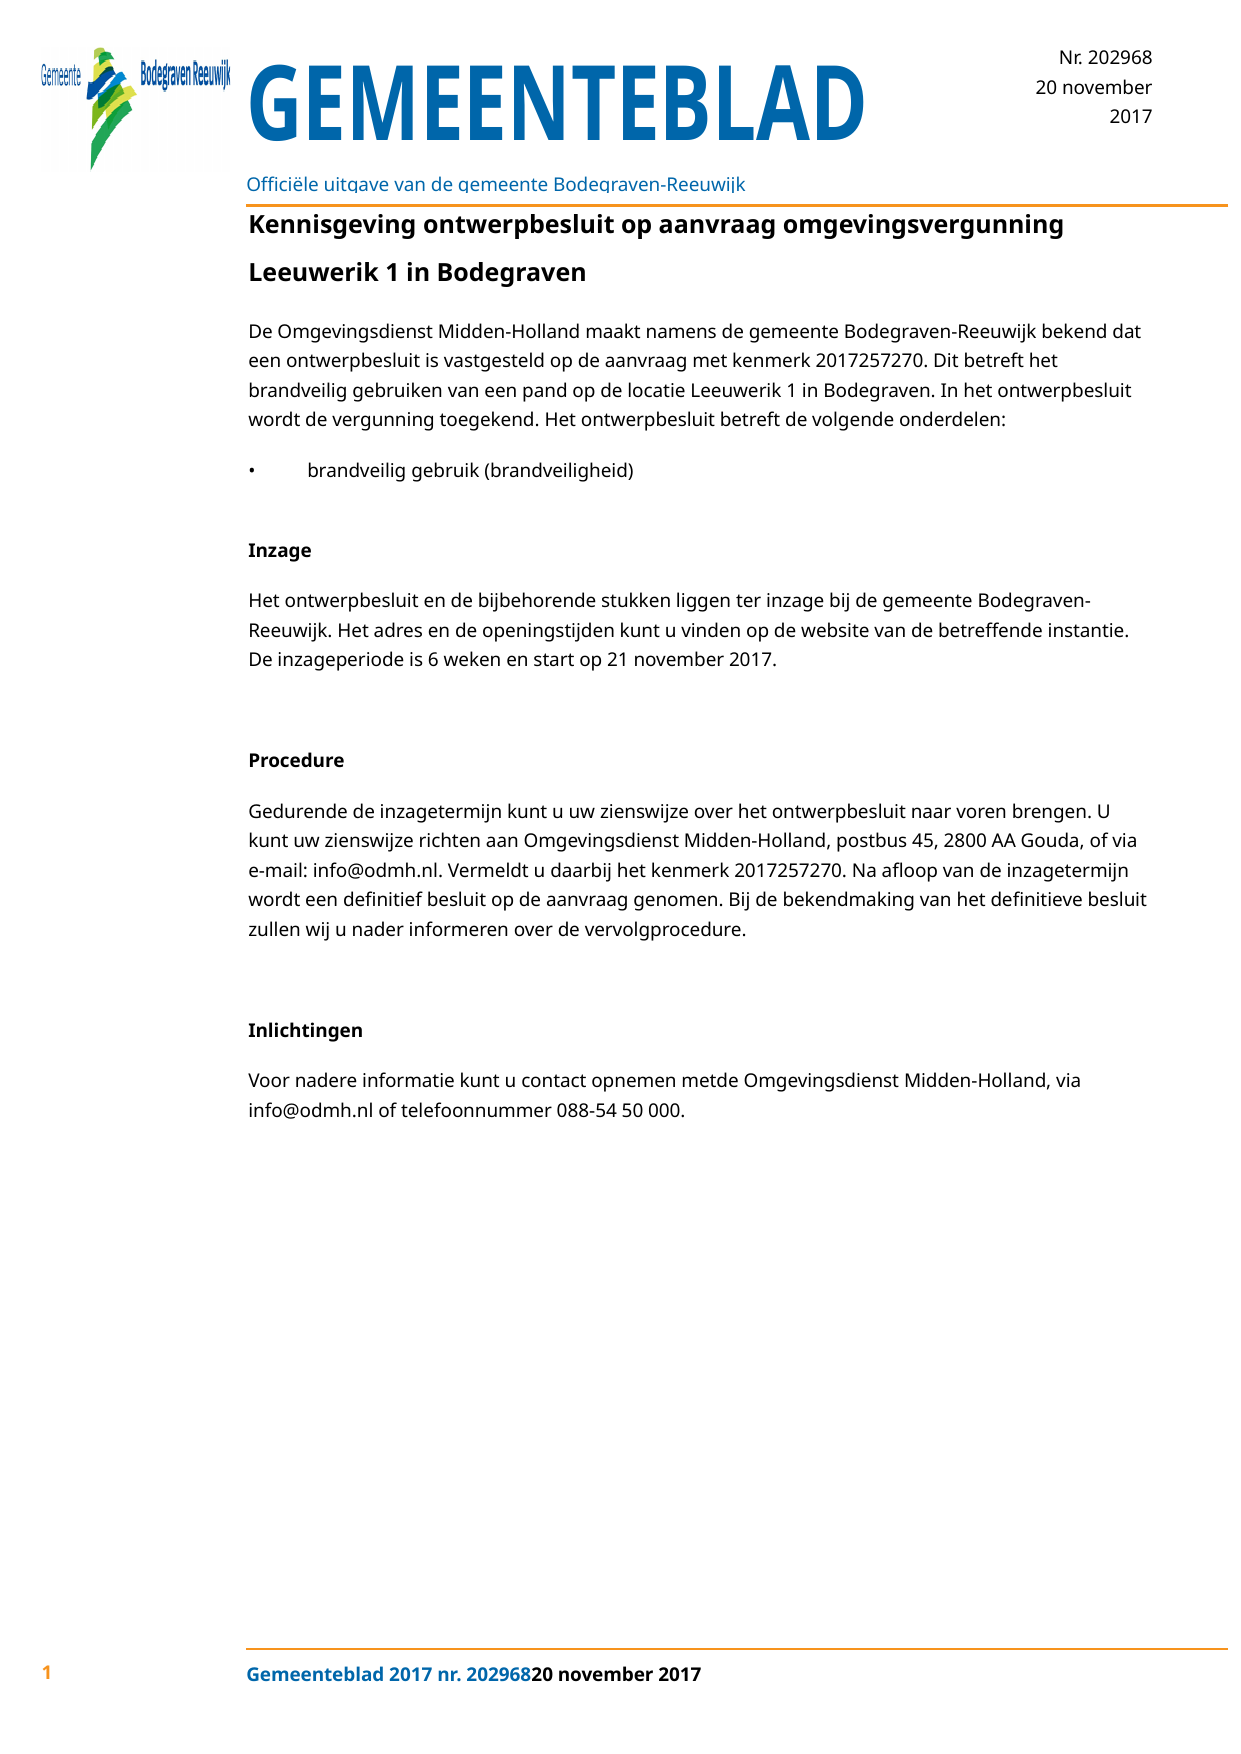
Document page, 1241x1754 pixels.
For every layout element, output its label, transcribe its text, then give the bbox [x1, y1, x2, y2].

text Het ontwerpbesluit en de bijbehorende stukken liggen ter inzage bij de gemeente Bodegraven-Reeuwijk. Het adres en de openingstijden kunt u vinden op de website van de betreffende instantie. De inzageperiode is 6 weken en start op 21 november 2017. [248, 587, 1152, 672]
text Procedure [248, 747, 1152, 773]
text Gedurende de inzagetermijn kunt u uw zienswijze over het ontwerpbesluit naar voren brengen. U kunt uw zienswijze richten aan Omgevingsdienst Midden-Holland, postbus 45, 2800 AA Gouda, of via e-mail: info@odmh.nl. Vermeldt u daarbij het kenmerk 2017257270. Na afloop van de inzagetermijn wordt een definitief besluit op de aanvraag genomen. Bij de bekendmaking van het definitieve besluit zullen wij u nader informeren over de vervolgprocedure. [248, 798, 1152, 942]
text Kennisgeving ontwerpbesluit op aanvraag omgevingsvergunning Leeuwerik 1 in Bodegraven [248, 207, 1152, 288]
text Inzage [248, 537, 1152, 563]
text De Omgevingsdienst Midden-Holland maakt namens de gemeente Bodegraven-Reeuwijk bekend dat een ontwerpbesluit is vastgesteld op de aanvraag met kenmerk 2017257270. Dit betreft het brandveilig gebruiken van een pand op de locatie Leeuwerik 1 in Bodegraven. In het ontwerpbesluit wordt de vergunning toegekend. Het ontwerpbesluit betreft de volgende onderdelen: [248, 318, 1152, 432]
list brandveilig gebruik (brandveiligheid) [248, 457, 1152, 483]
text Inlichtingen [248, 1017, 1152, 1043]
text Voor nadere informatie kunt u contact opnemen metde Omgevingsdienst Midden-Holland, via info@odmh.nl of telefoonnummer 088-54 50 000. [248, 1067, 1152, 1123]
picture [41, 47, 231, 172]
